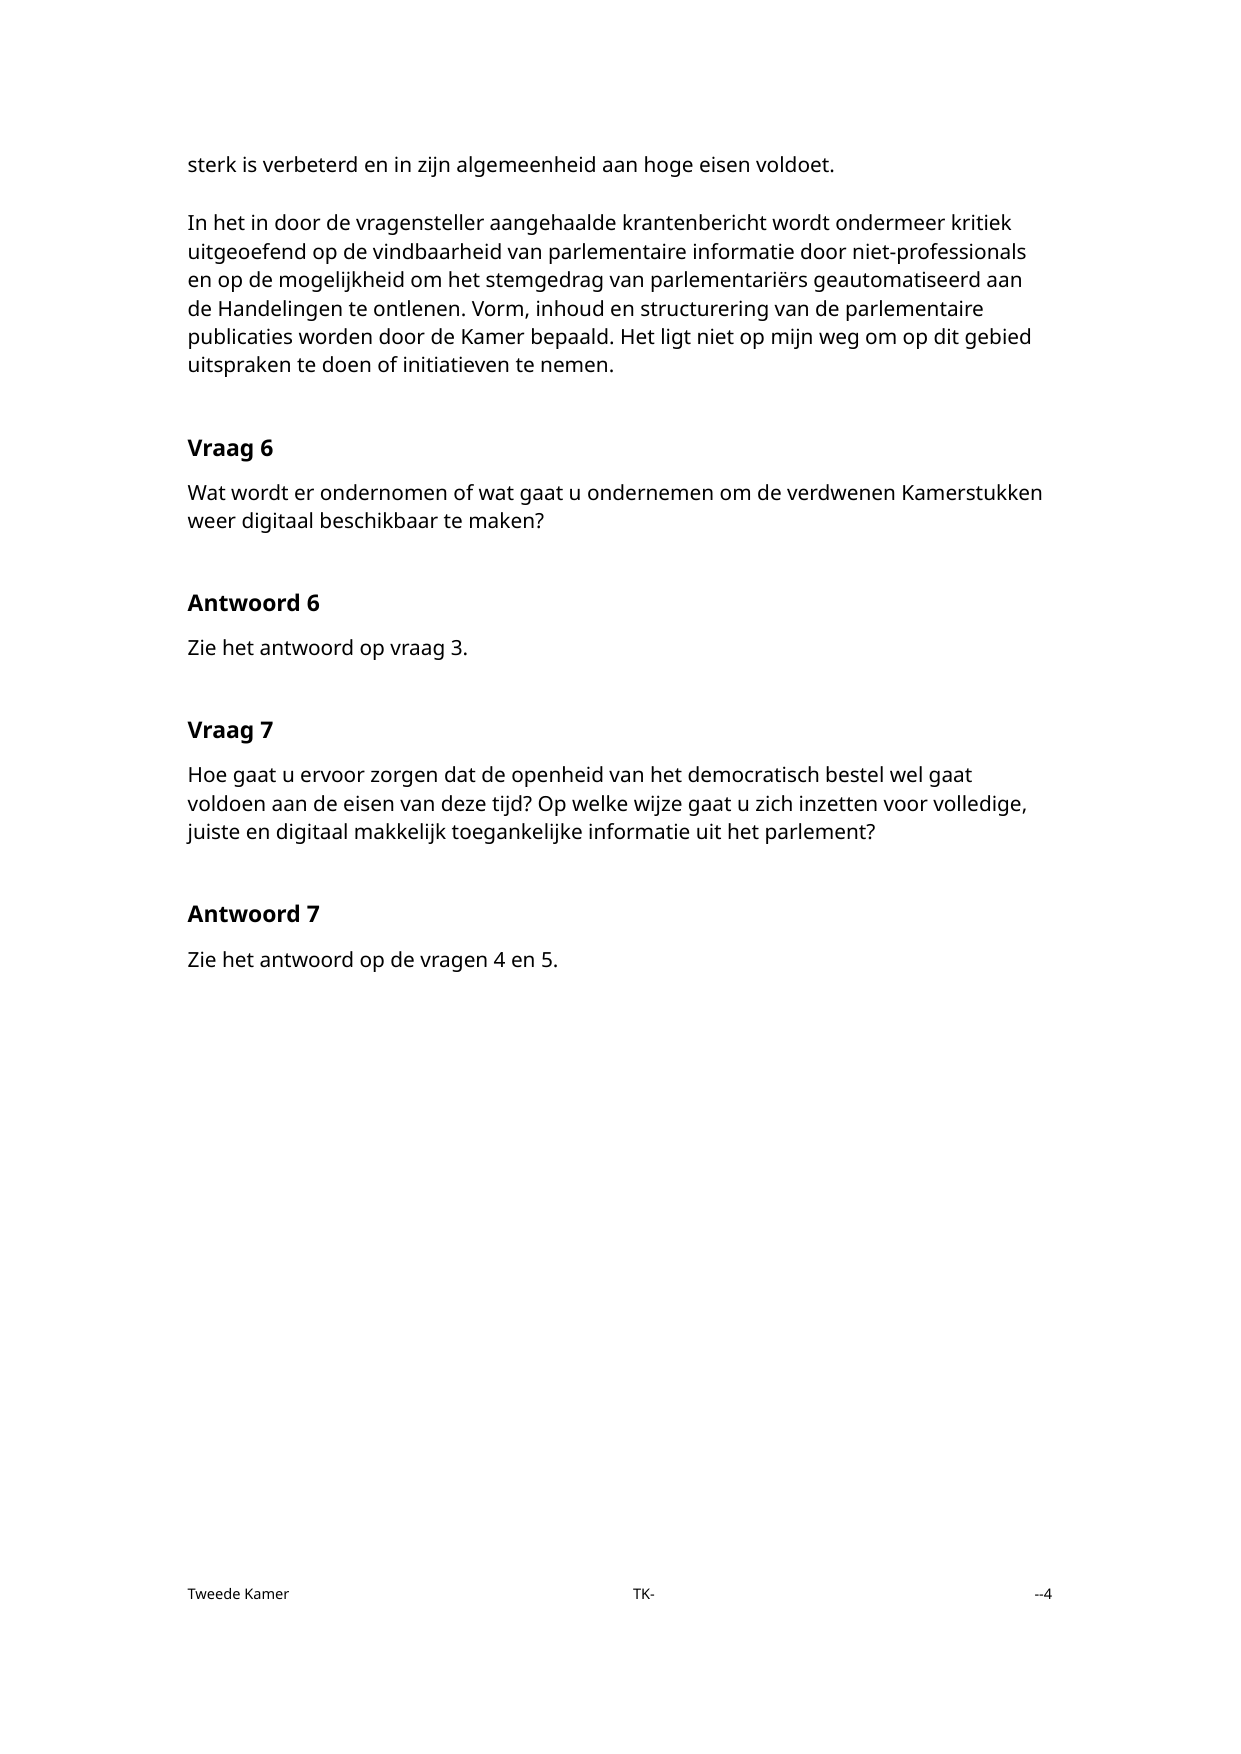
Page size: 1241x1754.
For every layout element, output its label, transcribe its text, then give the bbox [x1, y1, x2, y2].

text Hoe gaat u ervoor zorgen dat de openheid van het democratisch bestel wel gaat voldoen aan de eisen van deze tijd? Op welke wijze gaat u zich inzetten voor volledige, juiste en digitaal makkelijk toegankelijke informatie uit het parlement? [187, 761, 1053, 846]
subtitle Vraag 7 [187, 714, 1053, 746]
subtitle Vraag 6 [187, 432, 1053, 463]
text Wat wordt er ondernomen of wat gaat u ondernemen om de verdwenen Kamerstukken weer digitaal beschikbaar te maken? [187, 478, 1053, 535]
text In het in door de vragensteller aangehaalde krantenbericht wordt ondermeer kritiek uitgeoefend op de vindbaarheid van parlementaire informatie door niet-professionals en op de mogelijkheid om het stemgedrag van parlementariërs geautomatiseerd aan de Handelingen te ontlenen. Vorm, inhoud en structurering van de parlementaire publicaties worden door de Kamer bepaald. Het ligt niet op mijn weg om op dit gebied uitspraken te doen of initiatieven te nemen. [187, 208, 1053, 379]
subtitle Antwoord 7 [187, 898, 1053, 930]
text Zie het antwoord op de vragen 4 en 5. [187, 945, 1053, 973]
text sterk is verbeterd en in zijn algemeenheid aan hoge eisen voldoet. [187, 150, 1053, 178]
text Zie het antwoord op vraag 3. [187, 633, 1053, 662]
subtitle Antwoord 6 [187, 587, 1053, 618]
